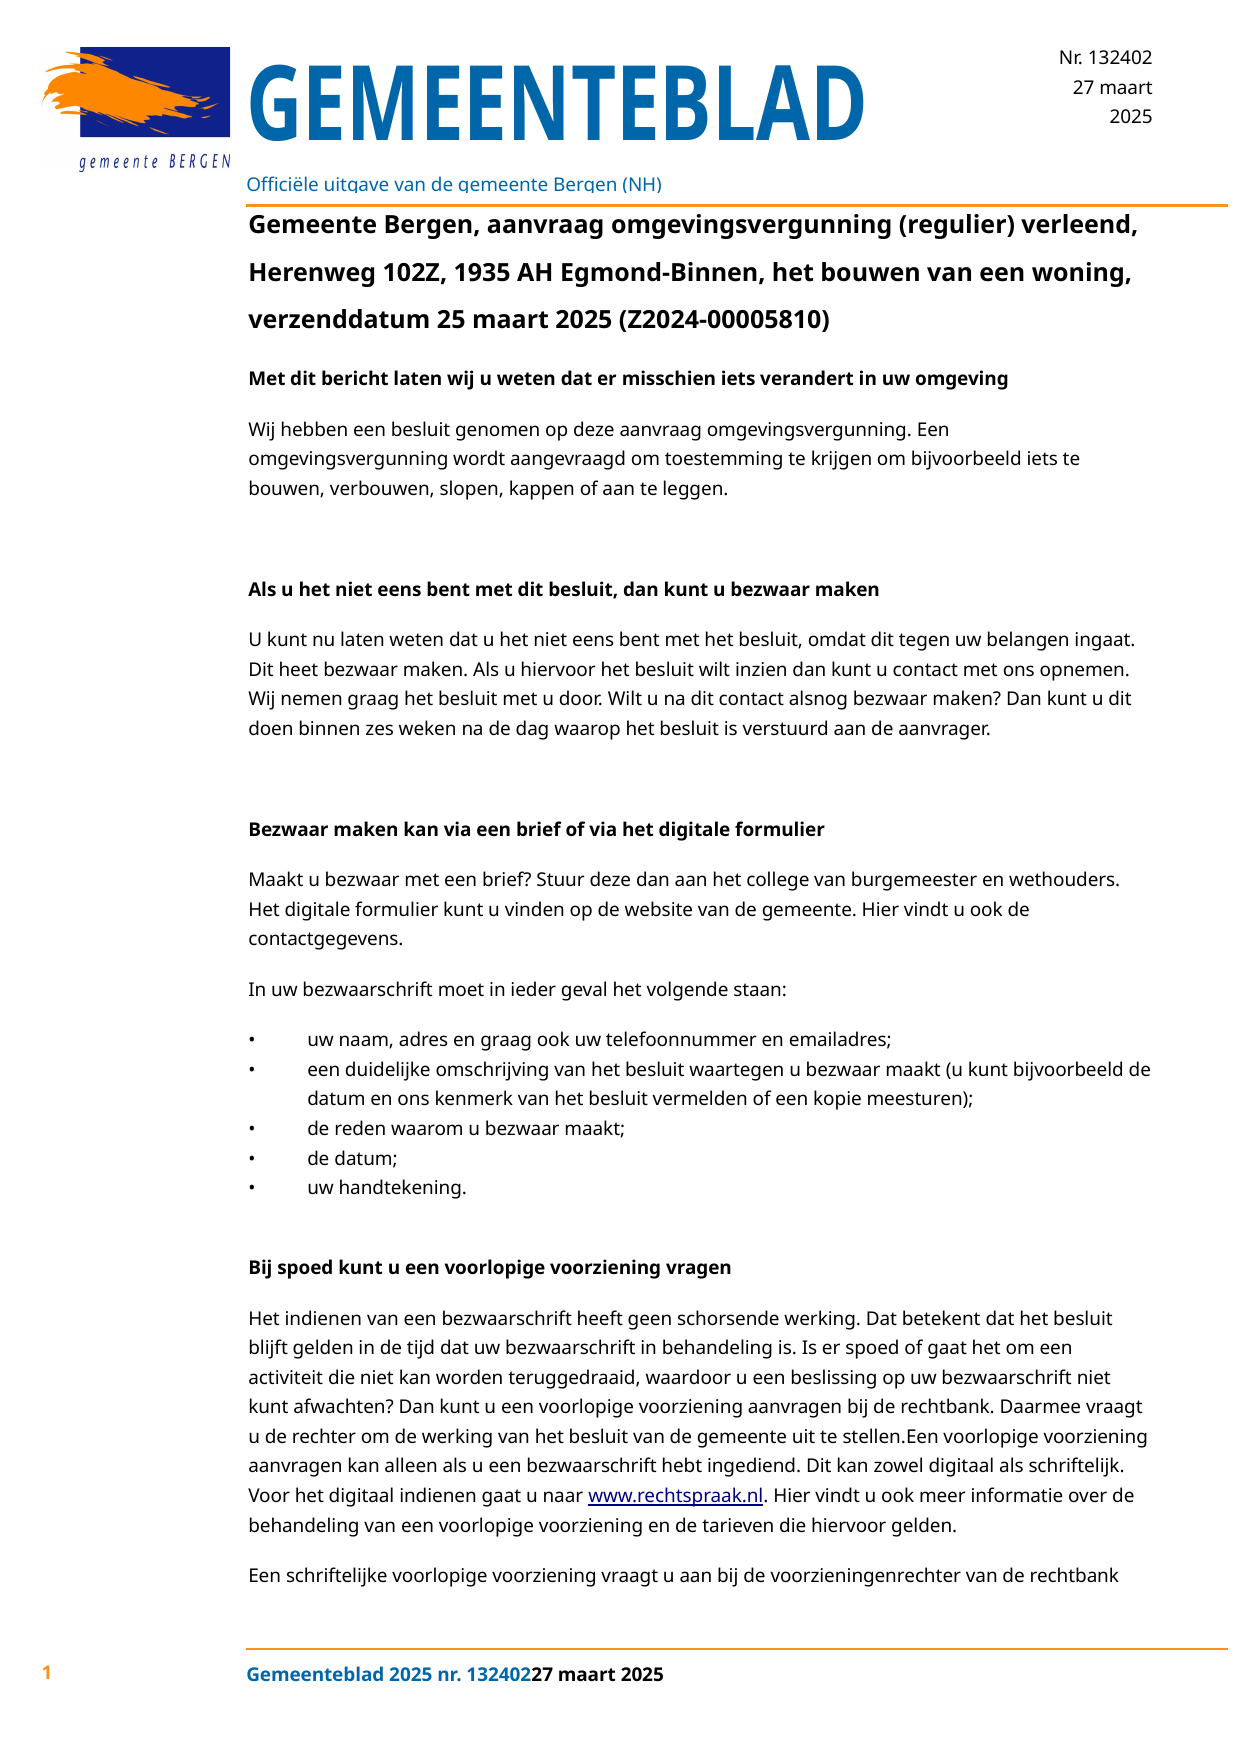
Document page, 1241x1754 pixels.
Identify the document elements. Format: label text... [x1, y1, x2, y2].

text In uw bezwaarschrift moet in ieder geval het volgende staan: [248, 976, 1152, 1002]
list uw naam, adres en graag ook uw telefoonnummer en emailadres; [248, 1026, 1152, 1052]
text Met dit bericht laten wij u weten dat er misschien iets verandert in uw omgeving [248, 366, 1152, 391]
list uw handtekening. [248, 1174, 1152, 1200]
text Wij hebben een besluit genomen op deze aanvraag omgevingsvergunning. Een omgevingsvergunning wordt aangevraagd om toestemming te krijgen om bijvoorbeeld iets te bouwen, verbouwen, slopen, kappen of aan te leggen. [248, 416, 1152, 501]
text Bij spoed kunt u een voorlopige voorziening vragen [248, 1254, 1152, 1280]
text Maakt u bezwaar met een brief? Stuur deze dan aan het college van burgemeester en wethouders. Het digitale formulier kunt u vinden op de website van de gemeente. Hier vindt u ook de contactgegevens. [248, 866, 1152, 951]
text Het indienen van een bezwaarschrift heeft geen schorsende werking. Dat betekent dat het besluit blijft gelden in de tijd dat uw bezwaarschrift in behandeling is. Is er spoed of gaat het om een activiteit die niet kan worden teruggedraaid, waardoor u een beslissing op uw bezwaarschrift niet kunt afwachten? Dan kunt u een voorlopige voorziening aanvragen bij de rechtbank. Daarmee vraagt u de rechter om de werking van het besluit van de gemeente uit te stellen.Een voorlopige voorziening aanvragen kan alleen als u een bezwaarschrift hebt ingediend. Dit kan zowel digitaal als schriftelijk. Voor het digitaal indienen gaat u naar www.rechtspraak.nl. Hier vindt u ook meer informatie over de behandeling van een voorlopige voorziening en de tarieven die hiervoor gelden. [248, 1305, 1152, 1537]
text Een schriftelijke voorlopige voorziening vraagt u aan bij de voorzieningenrechter van de rechtbank [248, 1562, 1152, 1588]
text Gemeente Bergen, aanvraag omgevingsvergunning (regulier) verleend, Herenweg 102Z, 1935 AH Egmond-Binnen, het bouwen van een woning, verzenddatum 25 maart 2025 (Z2024-00005810) [248, 207, 1152, 336]
list de datum; [248, 1145, 1152, 1170]
text Als u het niet eens bent met dit besluit, dan kunt u bezwaar maken [248, 576, 1152, 602]
list de reden waarom u bezwaar maakt; [248, 1115, 1152, 1141]
picture [41, 47, 231, 172]
text U kunt nu laten weten dat u het niet eens bent met het besluit, omdat dit tegen uw belangen ingaat. Dit heet bezwaar maken. Als u hiervoor het besluit wilt inzien dan kunt u contact met ons opnemen. Wij nemen graag het besluit met u door. Wilt u na dit contact alsnog bezwaar maken? Dan kunt u dit doen binnen zes weken na de dag waarop het besluit is verstuurd aan de aanvrager. [248, 626, 1152, 741]
list een duidelijke omschrijving van het besluit waartegen u bezwaar maakt (u kunt bijvoorbeeld de datum en ons kenmerk van het besluit vermelden of een kopie meesturen); [248, 1056, 1152, 1111]
text Bezwaar maken kan via een brief of via het digitale formulier [248, 816, 1152, 842]
